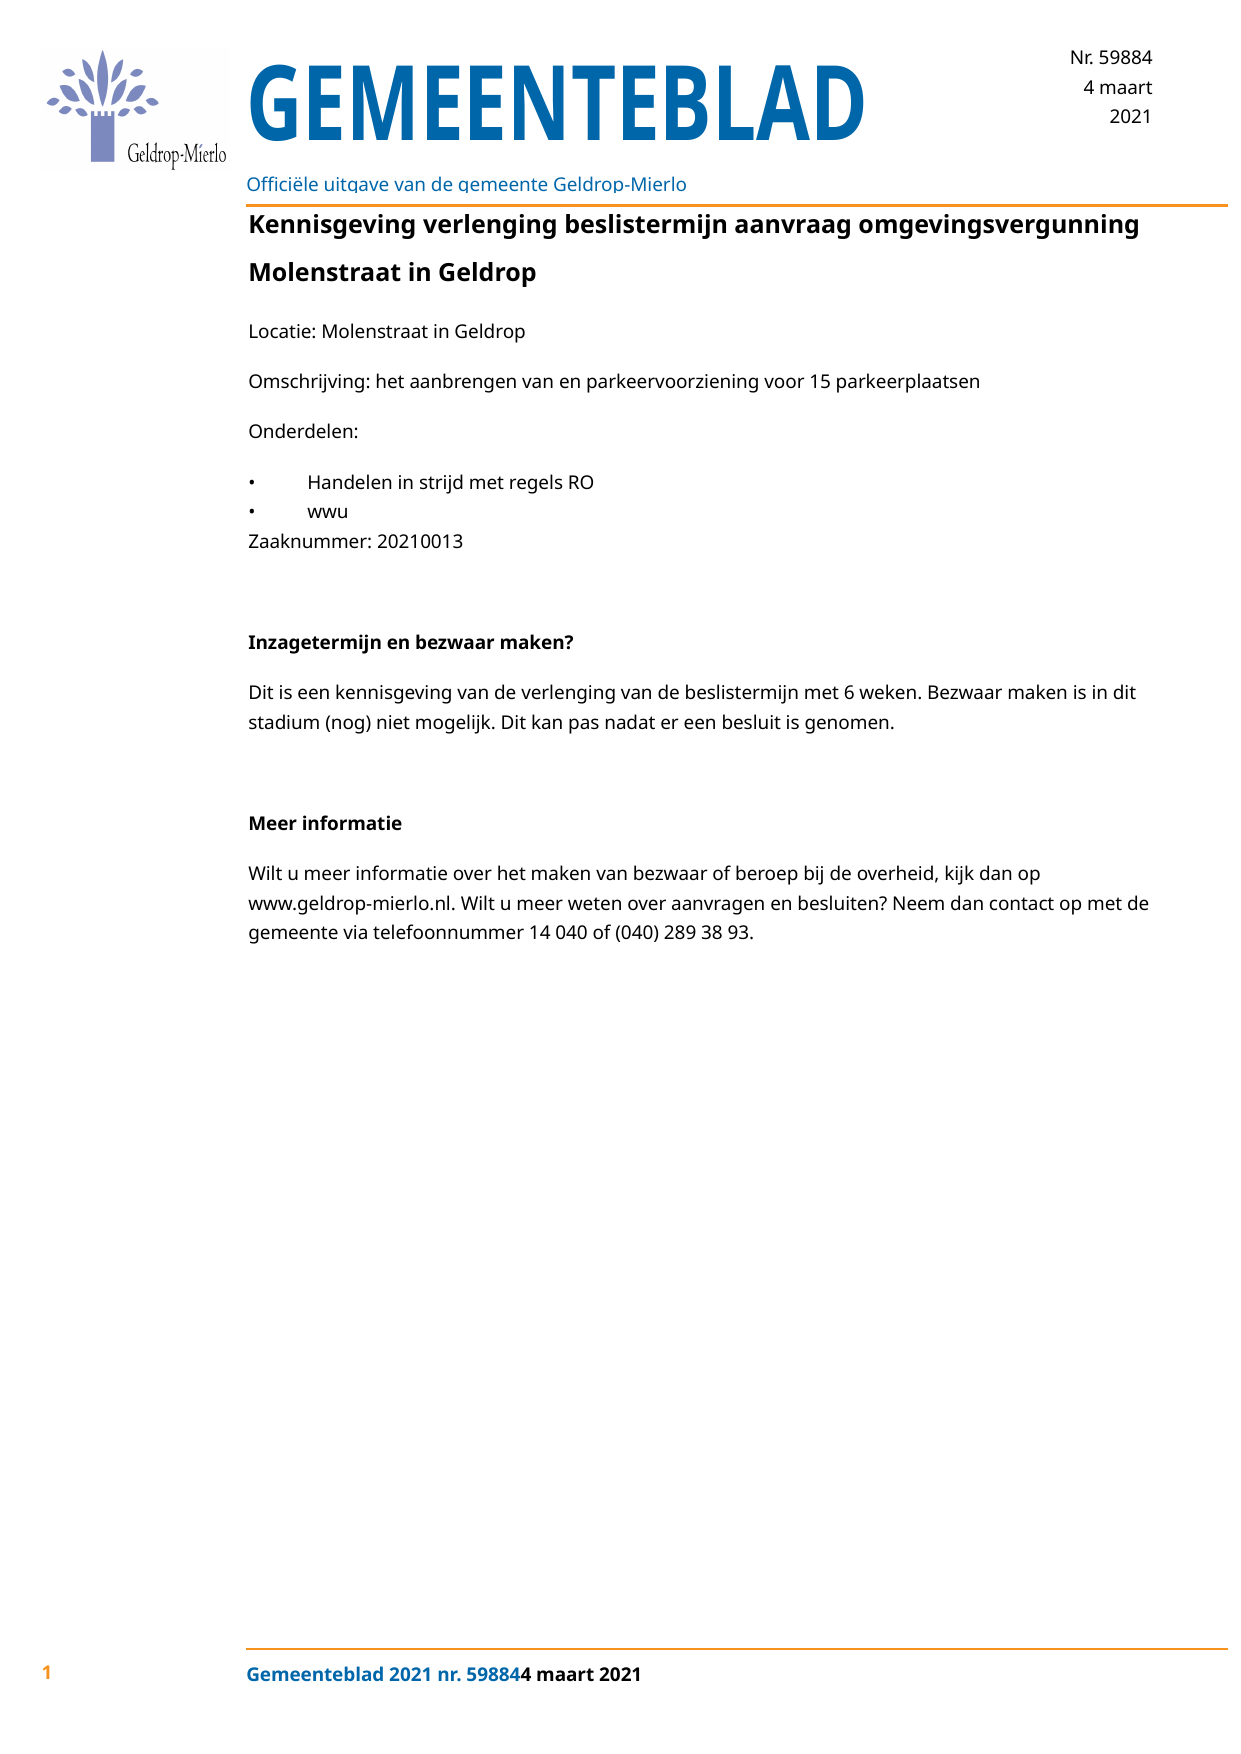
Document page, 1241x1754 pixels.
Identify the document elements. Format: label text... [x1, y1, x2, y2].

list wwu [248, 499, 1152, 524]
text Onderdelen: [248, 419, 1152, 444]
text Inzagetermijn en bezwaar maken? [248, 629, 1152, 655]
picture [41, 47, 231, 172]
text Locatie: Molenstraat in Geldrop [248, 318, 1152, 344]
text Dit is een kennisgeving van de verlenging van de beslistermijn met 6 weken. Bezwaar maken is in dit stadium (nog) niet mogelijk. Dit kan pas nadat er een besluit is genomen. [248, 679, 1152, 735]
text Zaaknummer: 20210013 [248, 528, 1152, 554]
text Kennisgeving verlenging beslistermijn aanvraag omgevingsvergunning Molenstraat in Geldrop [248, 207, 1152, 288]
list Handelen in strijd met regels RO [248, 469, 1152, 495]
text Meer informatie [248, 810, 1152, 836]
text Wilt u meer informatie over het maken van bezwaar of beroep bij de overheid, kijk dan op www.geldrop-mierlo.nl. Wilt u meer weten over aanvragen en besluiten? Neem dan contact op met de gemeente via telefoonnummer 14 040 of (040) 289 38 93. [248, 860, 1152, 945]
text Omschrijving: het aanbrengen van en parkeervoorziening voor 15 parkeerplaatsen [248, 368, 1152, 394]
